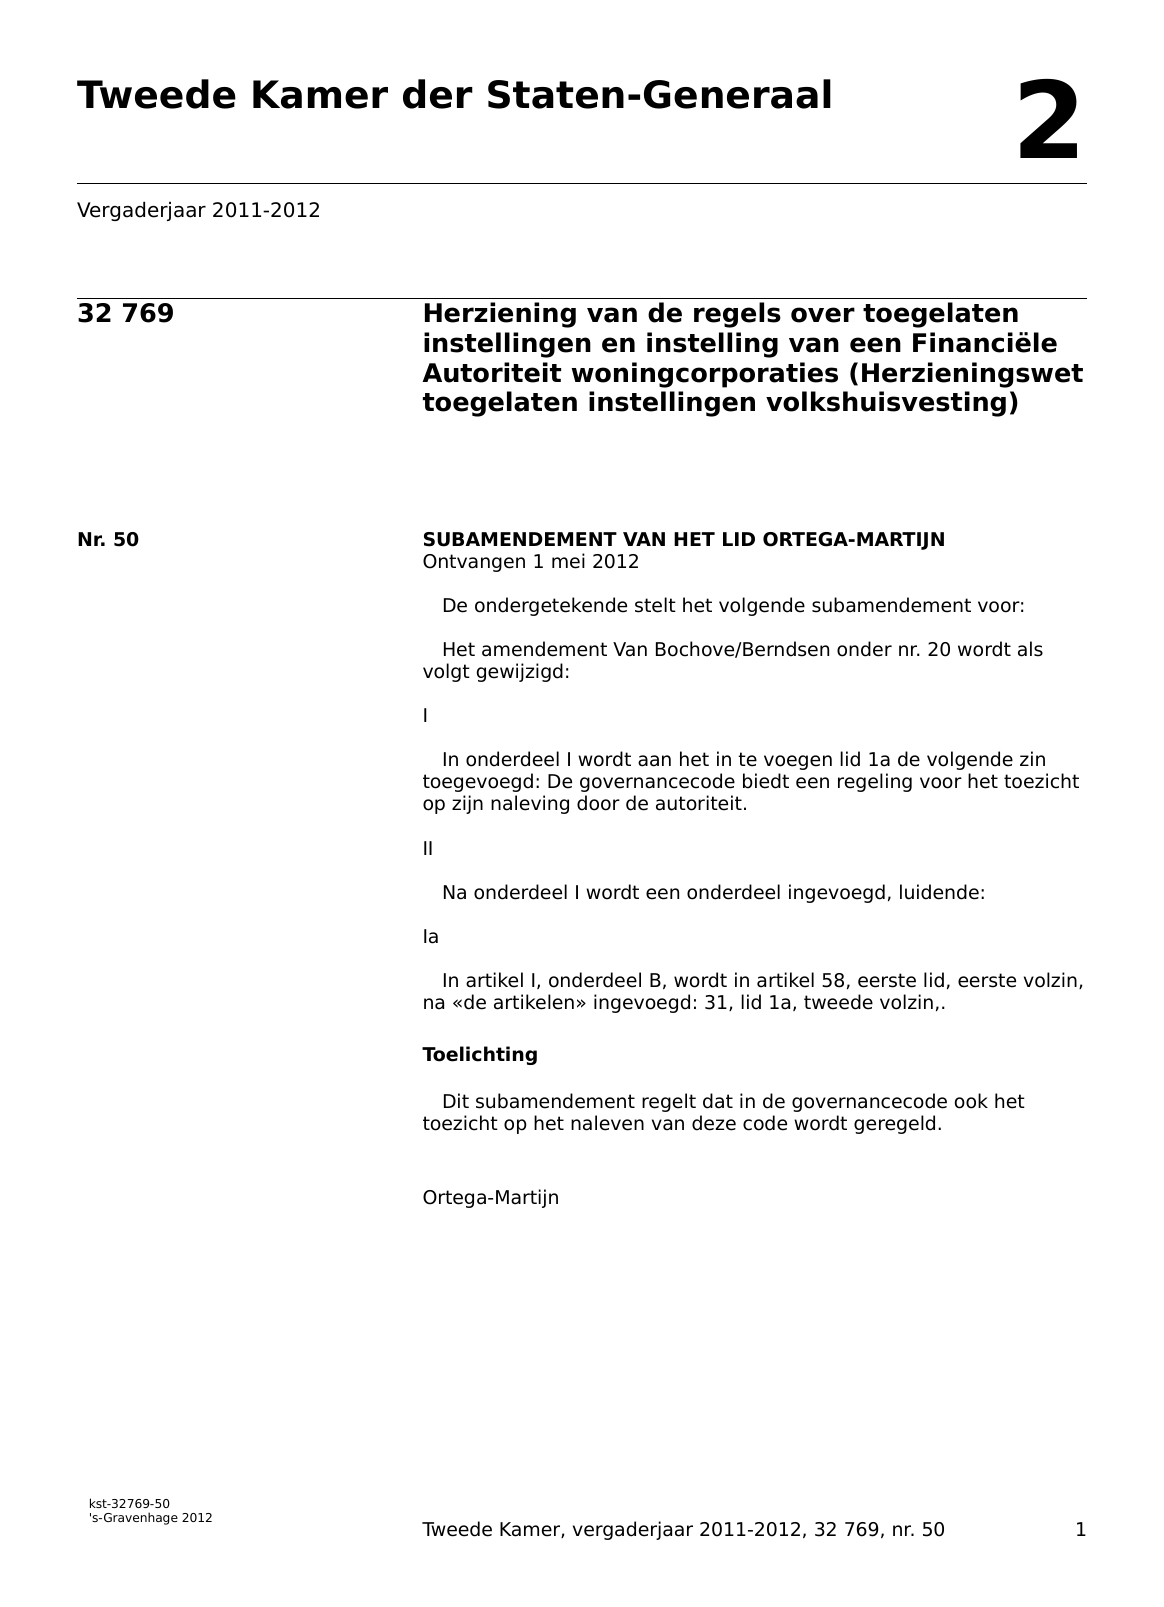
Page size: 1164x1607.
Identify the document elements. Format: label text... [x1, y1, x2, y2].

table_cell Vergaderjaar 2011-2012 [77, 184, 1087, 298]
text kst-32769-50 [88, 1497, 323, 1511]
text In onderdeel I wordt aan het in te voegen lid 1a de volgende zin toegevoegd: De governancecode biedt een regeling voor het toezicht op zijn naleving door de autoriteit. [422, 749, 1087, 815]
subtitle Nr. 50 SUBAMENDEMENT VAN HET LID ORTEGA-MARTIJN [77, 529, 1087, 551]
text Ia [422, 926, 1087, 948]
text Na onderdeel I wordt een onderdeel ingevoegd, luidende: [422, 882, 1087, 904]
table_header 2 [886, 59, 1087, 183]
text Ontvangen 1 mei 2012 [422, 551, 1087, 573]
text Ortega-Martijn [422, 1165, 1087, 1209]
text II [422, 837, 1087, 859]
text De ondergetekende stelt het volgende subamendement voor: [422, 595, 1087, 617]
text In artikel I, onderdeel B, wordt in artikel 58, eerste lid, eerste volzin, na «de artikelen» ingevoegd: 31, lid 1a, tweede volzin,. [422, 970, 1087, 1014]
text 's-Gravenhage 2012 [88, 1511, 323, 1525]
table_header Tweede Kamer der Staten-Generaal [77, 59, 886, 183]
subtitle Toelichting [422, 1044, 1087, 1066]
text I [422, 705, 1087, 727]
subtitle 32 769 Herziening van de regels over toegelaten instellingen en instelling van een Financiële Autoriteit woningcorporaties (Herzieningswet toegelaten instellingen volkshuisvesting) [77, 299, 1087, 418]
text Het amendement Van Bochove/Berndsen onder nr. 20 wordt als volgt gewijzigd: [422, 639, 1087, 683]
text Dit subamendement regelt dat in de governancecode ook het toezicht op het naleven van deze code wordt geregeld. [422, 1091, 1087, 1135]
